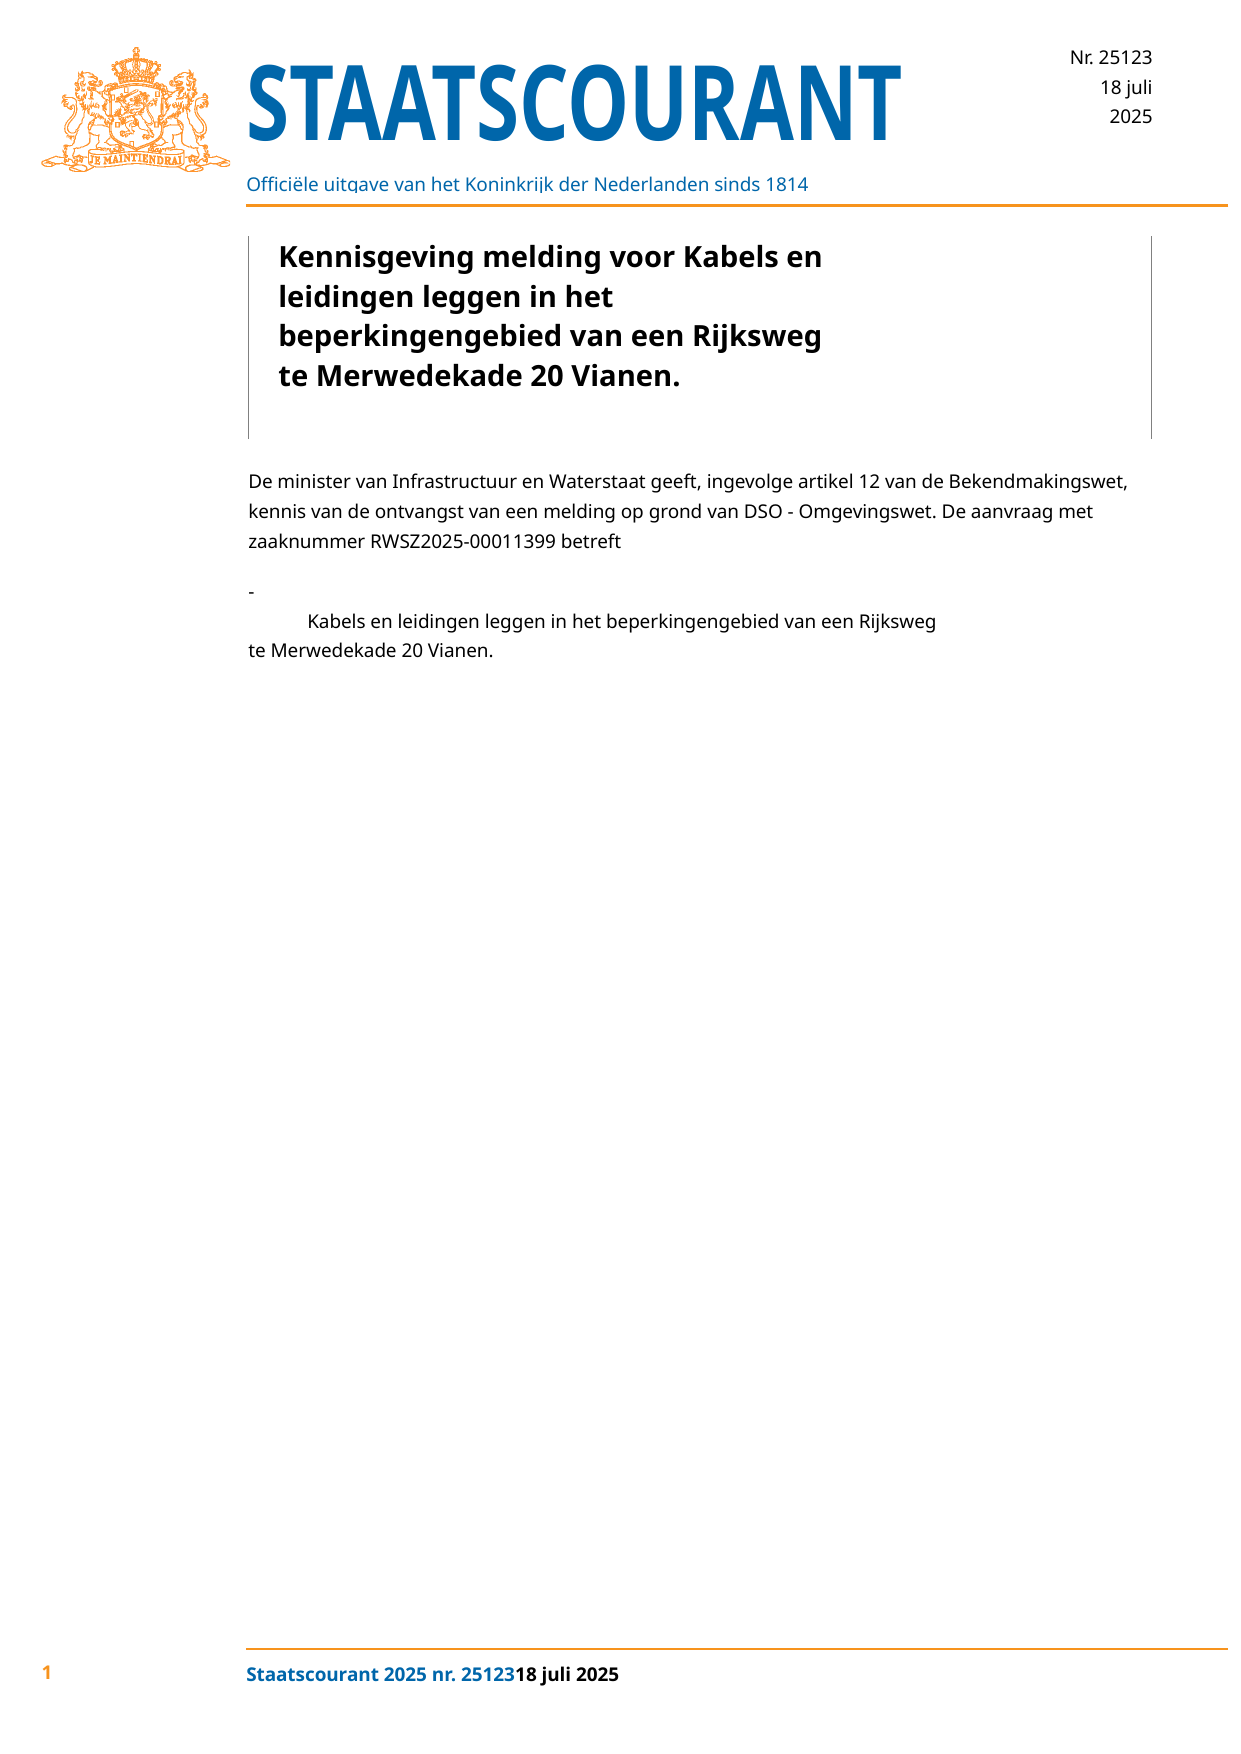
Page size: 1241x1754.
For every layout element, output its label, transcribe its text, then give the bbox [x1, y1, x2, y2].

table_header [850, 414, 1151, 439]
picture [912, 236, 1090, 414]
list Kabels en leidingen leggen in het beperkingengebied van een Rijksweg [248, 608, 1152, 633]
table_header Kennisgeving melding voor Kabels en leidingen leggen in het beperkingengebied van een Rijksweg te Merwedekade 20 Vianen. [249, 236, 850, 439]
table_header [850, 236, 912, 413]
picture [41, 47, 231, 172]
table_header [1090, 236, 1151, 413]
text De minister van Infrastructuur en Waterstaat geeft, ingevolge artikel 12 van de Bekendmakingswet, kennis van de ontvangst van een melding op grond van DSO - Omgevingswet. De aanvraag met zaaknummer RWSZ2025-00011399 betreft [248, 469, 1152, 553]
text te Merwedekade 20 Vianen. [248, 637, 1152, 663]
